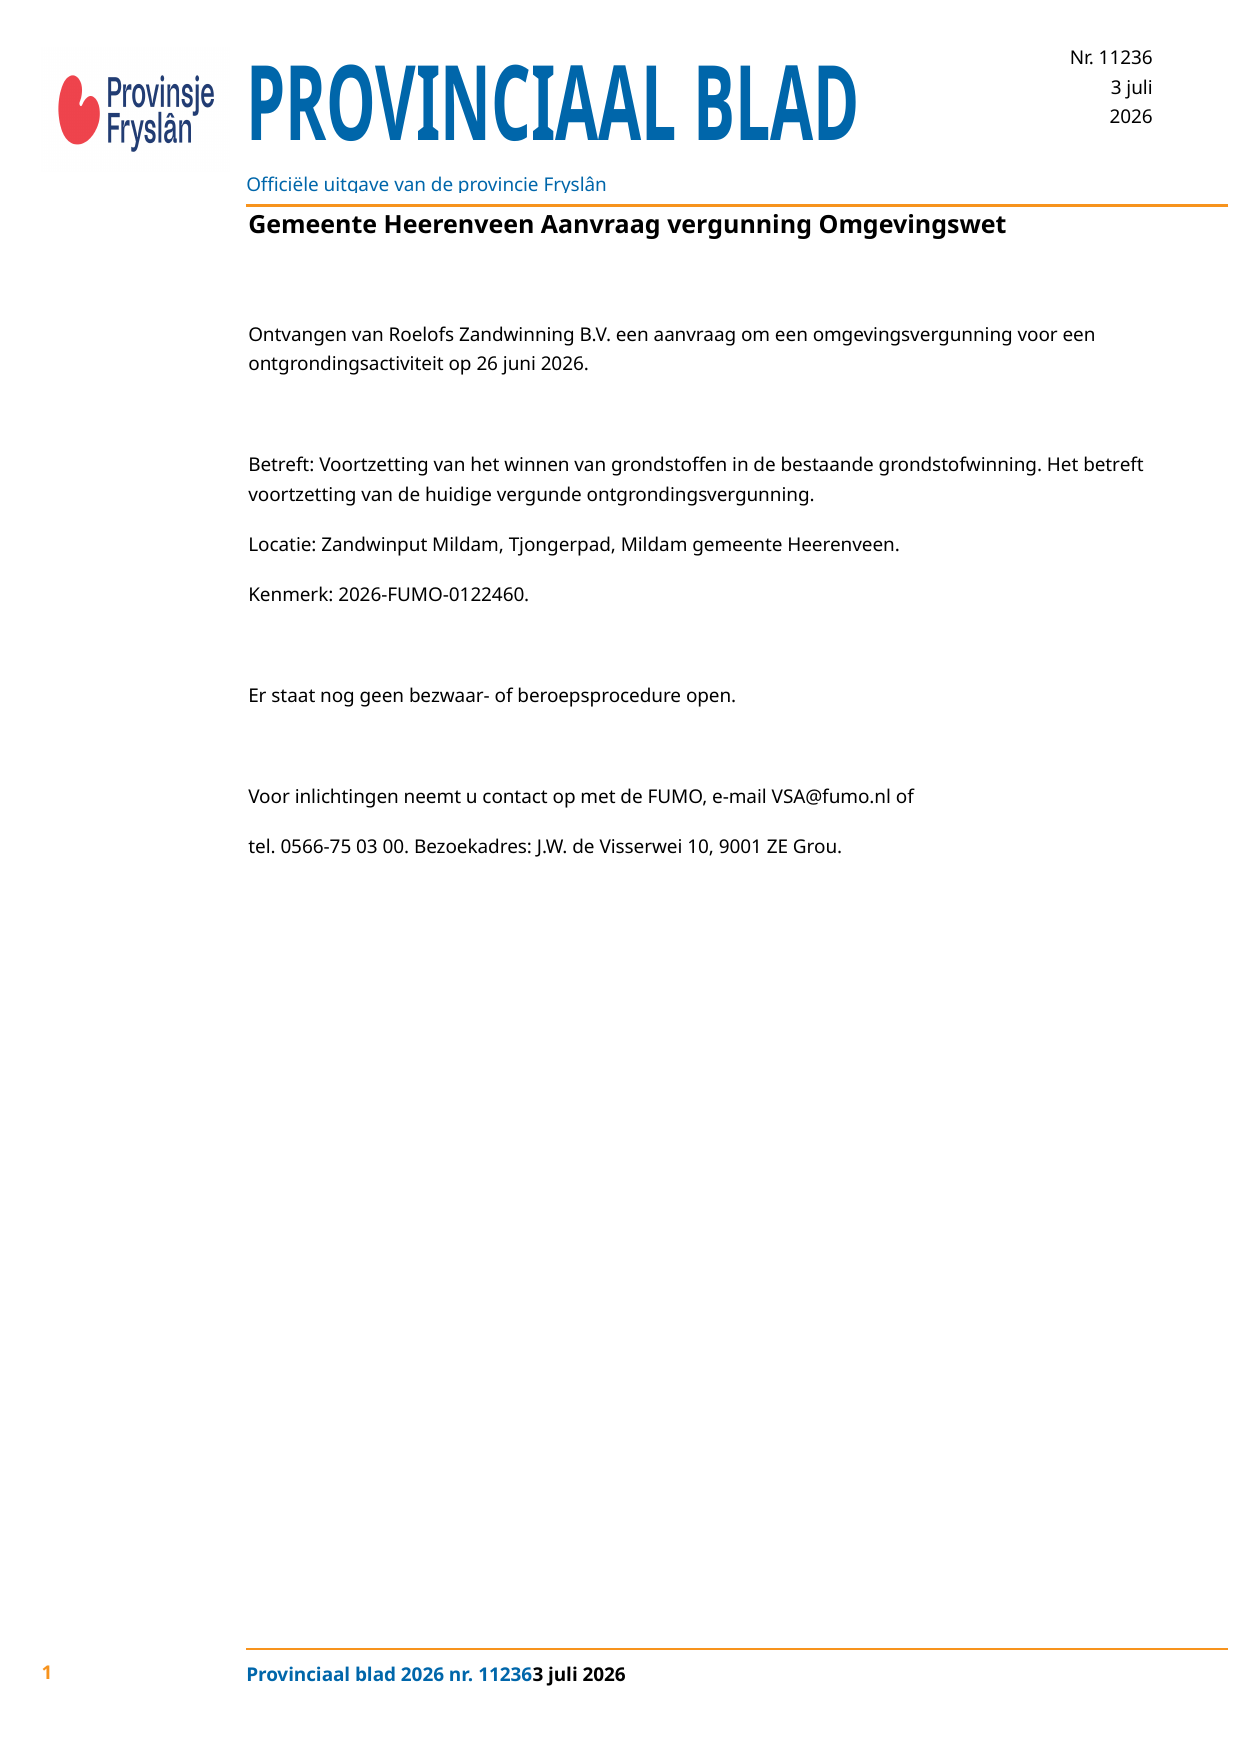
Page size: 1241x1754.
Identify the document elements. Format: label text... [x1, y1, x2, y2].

text Voor inlichtingen neemt u contact op met de FUMO, e-mail VSA@fumo.nl of [248, 783, 1152, 809]
text Betreft: Voortzetting van het winnen van grondstoffen in de bestaande grondstofwinning. Het betreft voortzetting van de huidige vergunde ontgrondingsvergunning. [248, 451, 1152, 506]
picture [41, 47, 231, 172]
text Gemeente Heerenveen Aanvraag vergunning Omgevingswet [248, 207, 1152, 241]
text Er staat nog geen bezwaar- of beroepsprocedure open. [248, 682, 1152, 708]
text Ontvangen van Roelofs Zandwinning B.V. een aanvraag om een omgevingsvergunning voor een ontgrondingsactiviteit op 26 juni 2026. [248, 321, 1152, 376]
text tel. 0566-75 03 00. Bezoekadres: J.W. de Visserwei 10, 9001 ZE Grou. [248, 834, 1152, 859]
text Kenmerk: 2026-FUMO-0122460. [248, 582, 1152, 607]
text Locatie: Zandwinput Mildam, Tjongerpad, Mildam gemeente Heerenveen. [248, 531, 1152, 557]
